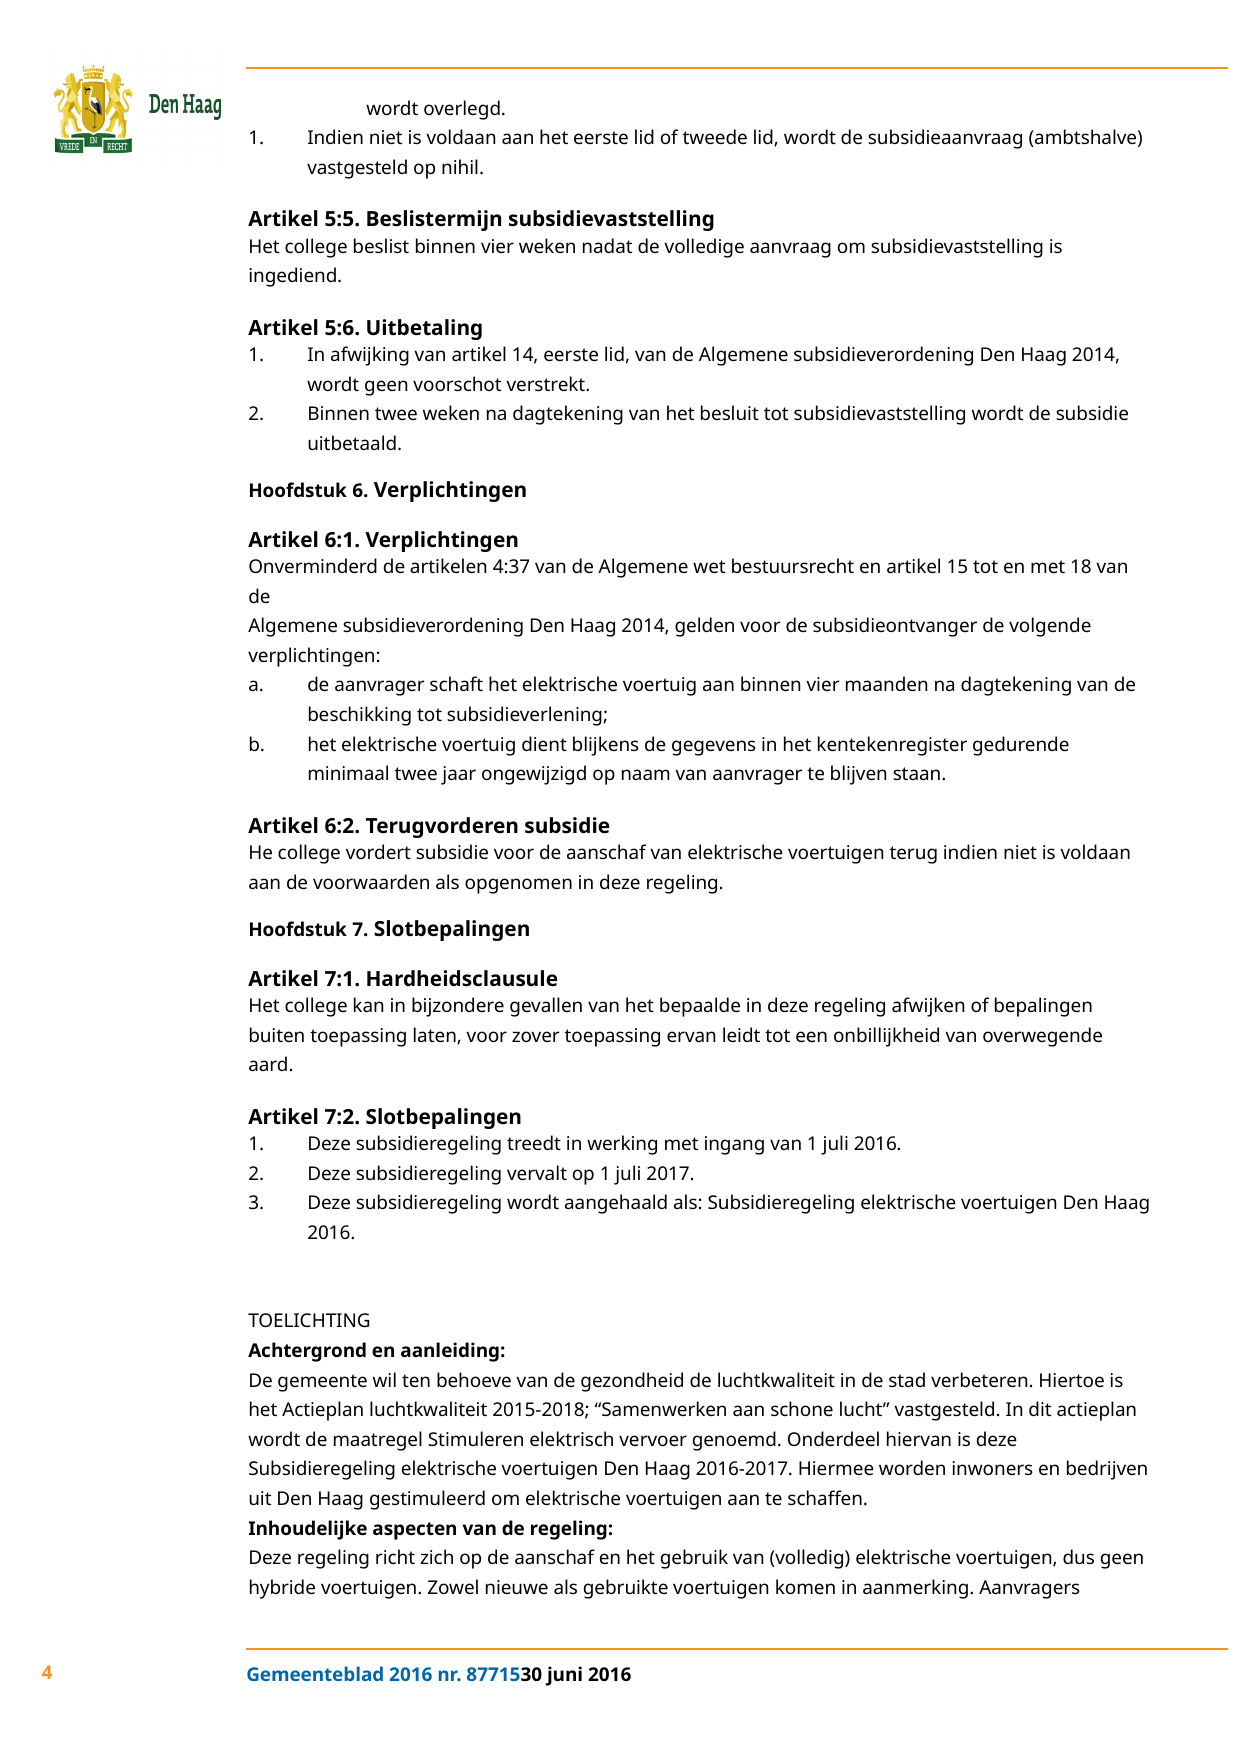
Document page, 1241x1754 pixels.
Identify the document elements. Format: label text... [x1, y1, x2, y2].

text Artikel 7:2. Slotbepalingen [248, 1102, 1152, 1130]
text TOELICHTING [248, 1308, 1152, 1333]
text Hoofdstuk 6. Verplichtingen [248, 476, 1152, 504]
text Het college beslist binnen vier weken nadat de volledige aanvraag om subsidievaststelling is ingediend. [248, 233, 1152, 288]
text Onverminderd de artikelen 4:37 van de Algemene wet bestuursrecht en artikel 15 tot en met 18 van de [248, 553, 1152, 609]
text Artikel 5:6. Uitbetaling [248, 313, 1152, 341]
list Deze subsidieregeling treedt in werking met ingang van 1 juli 2016. [248, 1130, 1152, 1156]
picture [41, 47, 231, 172]
list Deze subsidieregeling vervalt op 1 juli 2017. [248, 1160, 1152, 1186]
text Het college kan in bijzondere gevallen van het bepaalde in deze regeling afwijken of bepalingen buiten toepassing laten, voor zover toepassing ervan leidt tot een onbillijkheid van overwegende aard. [248, 992, 1152, 1077]
text Artikel 6:1. Verplichtingen [248, 525, 1152, 553]
list Binnen twee weken na dagtekening van het besluit tot subsidievaststelling wordt de subsidie uitbetaald. [248, 400, 1152, 456]
text Deze regeling richt zich op de aanschaf en het gebruik van (volledig) elektrische voertuigen, dus geen hybride voertuigen. Zowel nieuwe als gebruikte voertuigen komen in aanmerking. Aanvragers [248, 1544, 1152, 1600]
text Inhoudelijke aspecten van de regeling: [248, 1515, 1152, 1541]
text He college vordert subsidie voor de aanschaf van elektrische voertuigen terug indien niet is voldaan aan de voorwaarden als opgenomen in deze regeling. [248, 839, 1152, 894]
text Artikel 5:5. Beslistermijn subsidievaststelling [248, 204, 1152, 233]
text Hoofdstuk 7. Slotbepalingen [248, 914, 1152, 943]
text Artikel 7:1. Hardheidsclausule [248, 964, 1152, 992]
list In afwijking van artikel 14, eerste lid, van de Algemene subsidieverordening Den Haag 2014, wordt geen voorschot verstrekt. [248, 341, 1152, 397]
text Achtergrond en aanleiding: [248, 1337, 1152, 1363]
list het elektrische voertuig dient blijkens de gegevens in het kentekenregister gedurende minimaal twee jaar ongewijzigd op naam van aanvrager te blijven staan. [248, 731, 1152, 786]
text verplichtingen: [248, 642, 1152, 668]
text Artikel 6:2. Terugvorderen subsidie [248, 811, 1152, 839]
text Algemene subsidieverordening Den Haag 2014, gelden voor de subsidieontvanger de volgende [248, 612, 1152, 638]
list Indien niet is voldaan aan het eerste lid of tweede lid, wordt de subsidieaanvraag (ambtshalve) vastgesteld op nihil. [248, 124, 1152, 180]
text De gemeente wil ten behoeve van de gezondheid de luchtkwaliteit in de stad verbeteren. Hiertoe is het Actieplan luchtkwaliteit 2015-2018; “Samenwerken aan schone lucht” vastgesteld. In dit actieplan wordt de maatregel Stimuleren elektrisch vervoer genoemd. Onderdeel hiervan is deze Subsidieregeling elektrische voertuigen Den Haag 2016-2017. Hiermee worden inwoners en bedrijven uit Den Haag gestimuleerd om elektrische voertuigen aan te schaffen. [248, 1367, 1152, 1511]
list de aanvrager schaft het elektrische voertuig aan binnen vier maanden na dagtekening van de beschikking tot subsidieverlening; [248, 672, 1152, 727]
list wordt overlegd. [307, 95, 1152, 121]
list Deze subsidieregeling wordt aangehaald als: Subsidieregeling elektrische voertuigen Den Haag 2016. [248, 1189, 1152, 1245]
